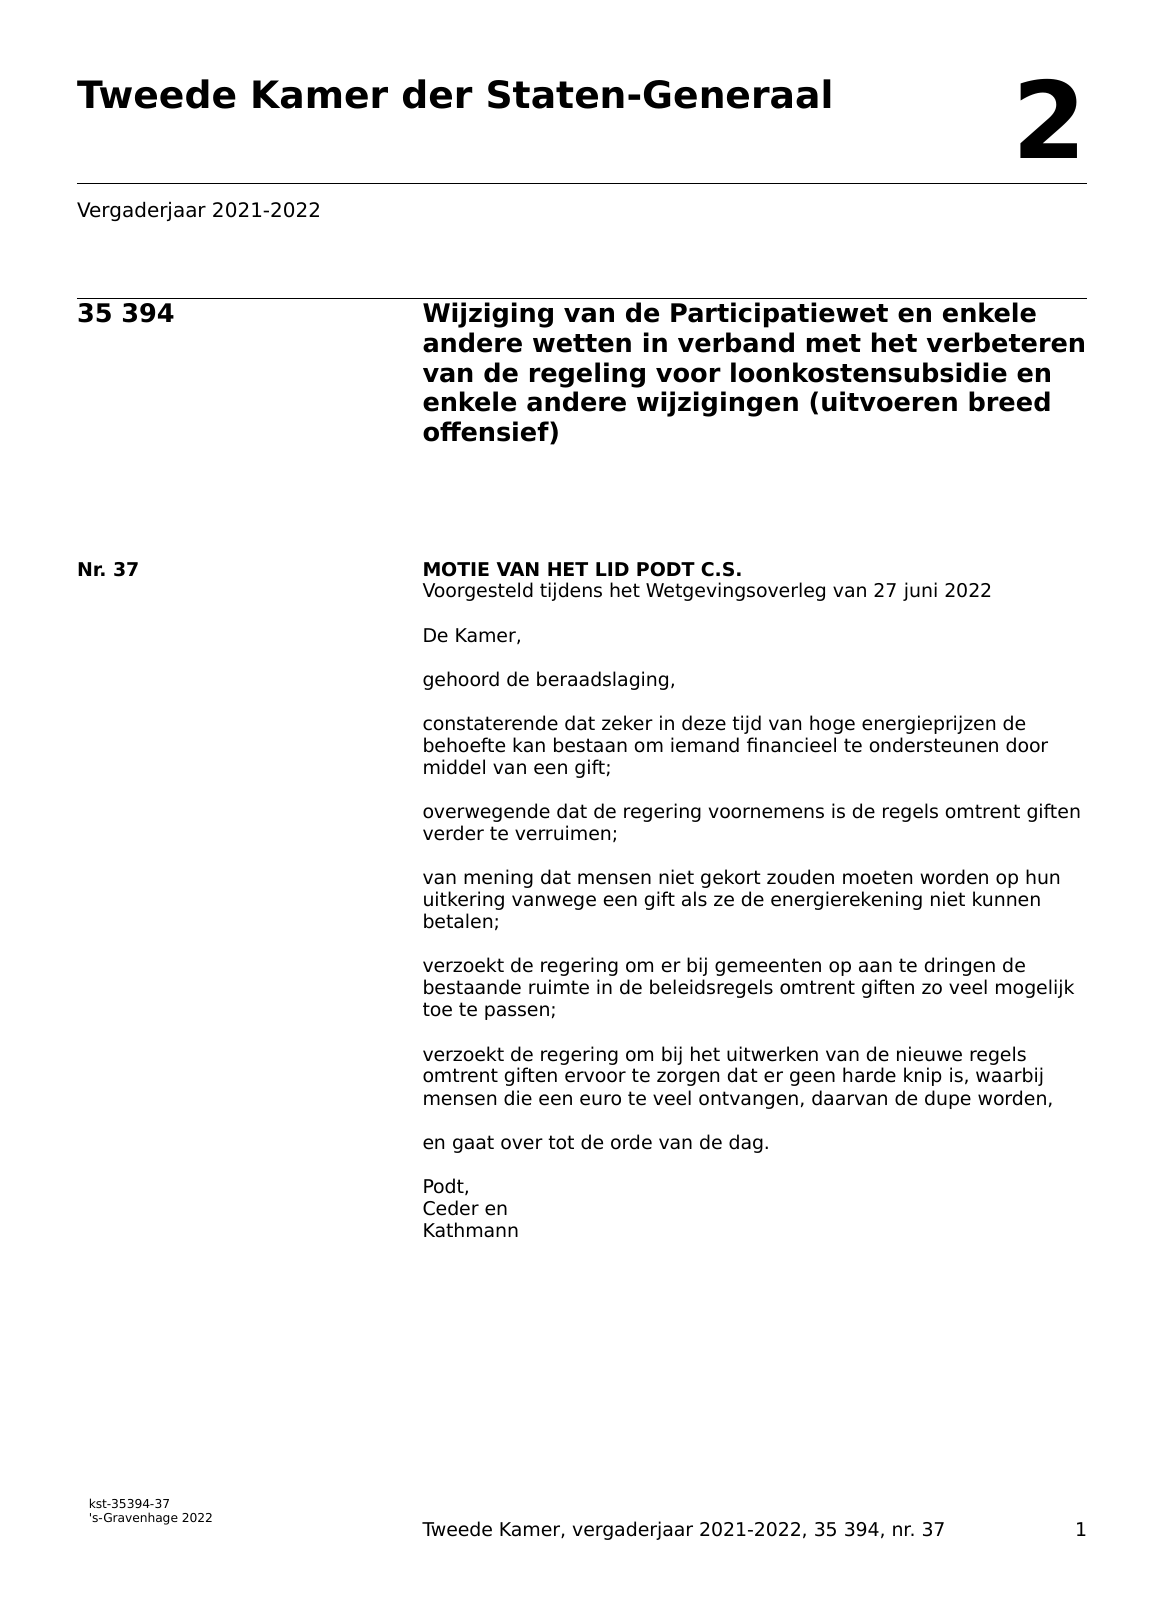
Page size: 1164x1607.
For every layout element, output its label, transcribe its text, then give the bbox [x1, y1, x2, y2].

text Kathmann [422, 1220, 1087, 1242]
text 's-Gravenhage 2022 [88, 1511, 323, 1525]
table_cell Vergaderjaar 2021-2022 [77, 184, 1087, 298]
text Voorgesteld tijdens het Wetgevingsoverleg van 27 juni 2022 [422, 580, 1087, 602]
text overwegende dat de regering voornemens is de regels omtrent giften verder te verruimen; [422, 801, 1087, 845]
text van mening dat mensen niet gekort zouden moeten worden op hun uitkering vanwege een gift als ze de energierekening niet kunnen betalen; [422, 867, 1087, 933]
text gehoord de beraadslaging, [422, 669, 1087, 691]
text constaterende dat zeker in deze tijd van hoge energieprijzen de behoefte kan bestaan om iemand financieel te ondersteunen door middel van een gift; [422, 713, 1087, 779]
text kst-35394-37 [88, 1497, 323, 1511]
subtitle 35 394 Wijziging van de Participatiewet en enkele andere wetten in verband met het verbeteren van de regeling voor loonkostensubsidie en enkele andere wijzigingen (uitvoeren breed offensief) [77, 299, 1087, 447]
text De Kamer, [422, 624, 1087, 647]
table_header 2 [886, 59, 1087, 183]
subtitle Nr. 37 MOTIE VAN HET LID PODT C.S. [77, 558, 1087, 580]
text Podt, [422, 1176, 1087, 1198]
table_header Tweede Kamer der Staten-Generaal [77, 59, 886, 183]
text Ceder en [422, 1198, 1087, 1220]
text verzoekt de regering om bij het uitwerken van de nieuwe regels omtrent giften ervoor te zorgen dat er geen harde knip is, waarbij mensen die een euro te veel ontvangen, daarvan de dupe worden, [422, 1043, 1087, 1109]
text en gaat over tot de orde van de dag. [422, 1132, 1087, 1153]
text verzoekt de regering om er bij gemeenten op aan te dringen de bestaande ruimte in de beleidsregels omtrent giften zo veel mogelijk toe te passen; [422, 955, 1087, 1021]
